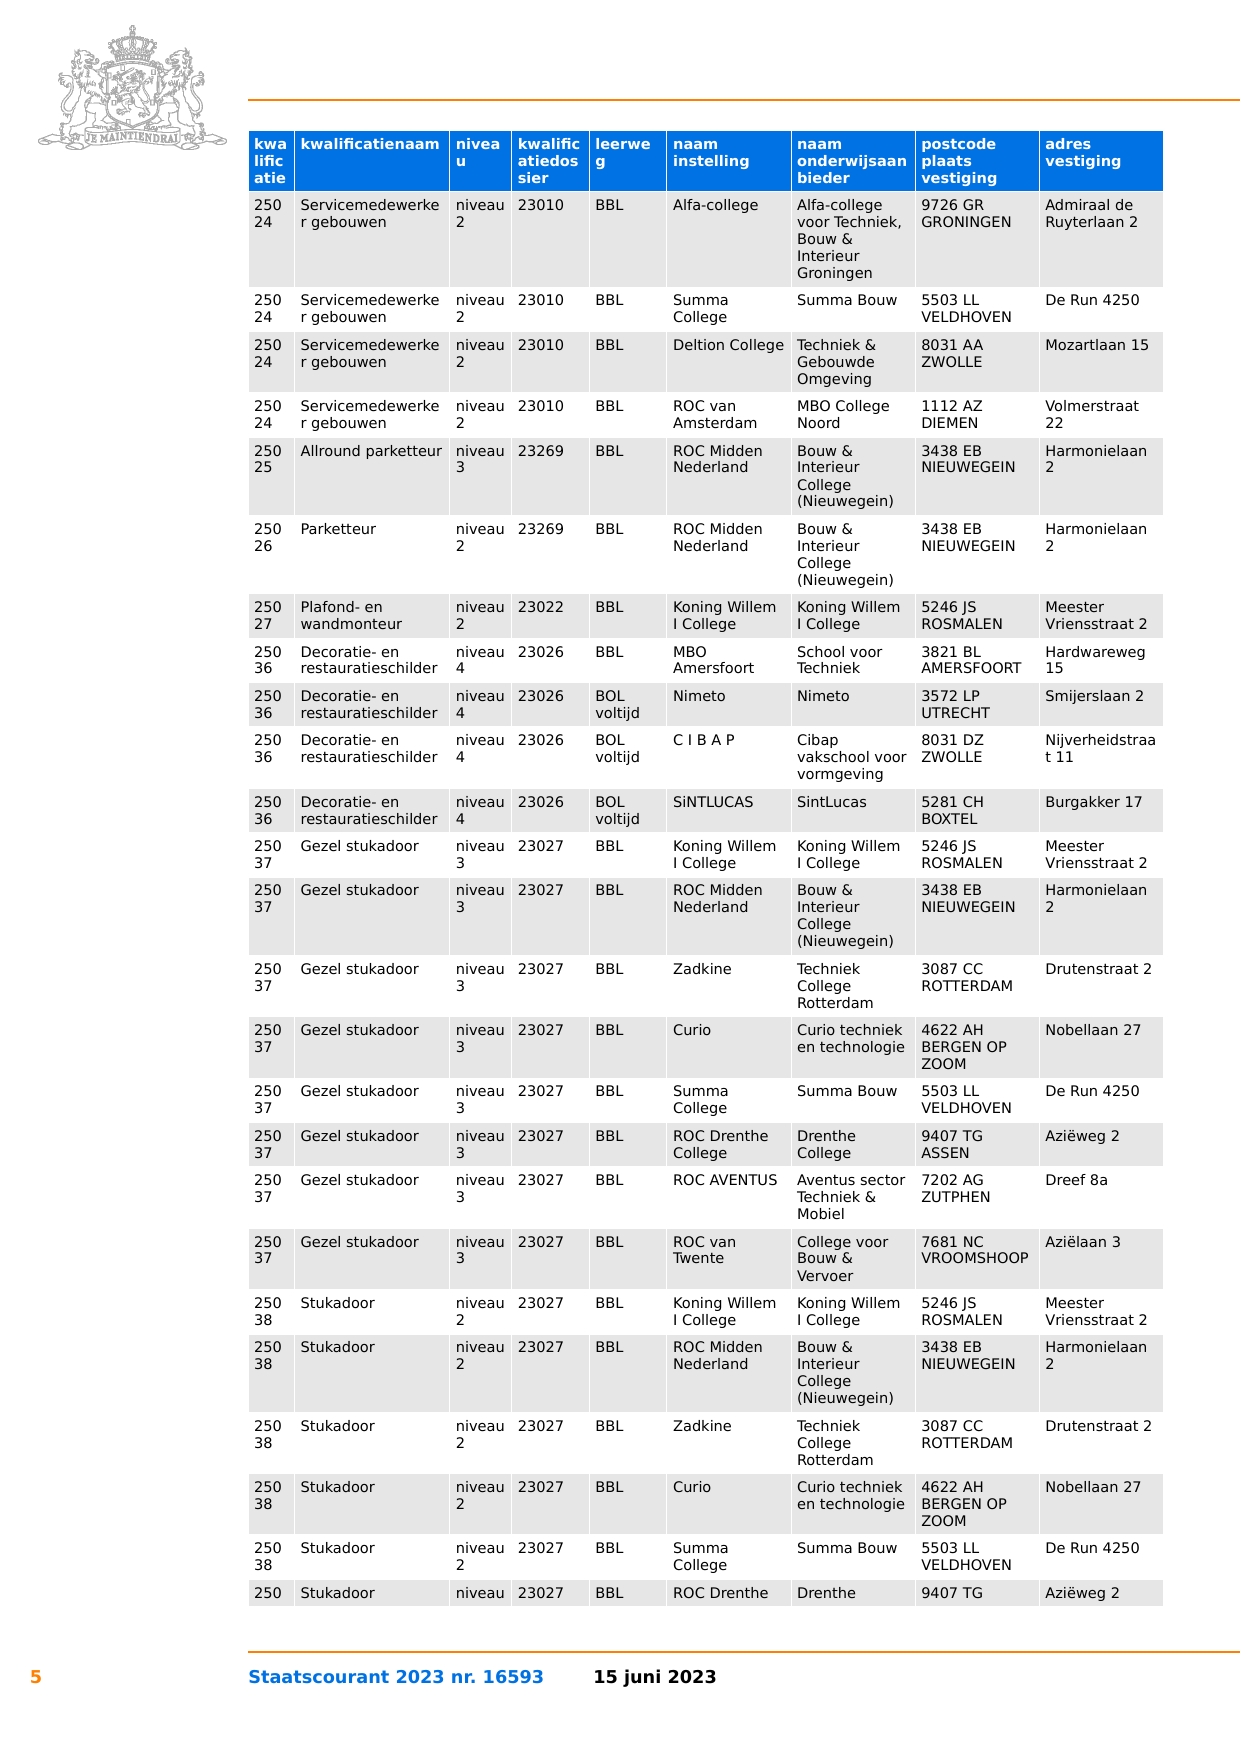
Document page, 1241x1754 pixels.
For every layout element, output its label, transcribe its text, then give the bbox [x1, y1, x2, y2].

table_header kwalificatiedossier [512, 131, 589, 191]
table_cell BBL [590, 833, 666, 877]
table_cell 3087 CC ROTTERDAM [916, 1413, 1039, 1473]
table_cell niveau 2 [450, 1290, 511, 1333]
table_cell 25038 [249, 1474, 294, 1534]
table_cell 25036 [249, 683, 294, 726]
table_cell De Run 4250 [1040, 1079, 1163, 1122]
table_cell BBL [590, 438, 666, 515]
table_cell Drenthe [792, 1580, 915, 1606]
table_cell niveau 3 [450, 1079, 511, 1122]
table_cell niveau 3 [450, 878, 511, 955]
table_cell 5503 LL VELDHOVEN [916, 288, 1039, 331]
table_cell Drutenstraat 2 [1040, 1413, 1163, 1473]
table_cell Curio [667, 1474, 791, 1534]
table_cell Servicemedewerker gebouwen [295, 393, 449, 437]
table_cell Parketteur [295, 516, 449, 593]
table_cell SiNTLUCAS [667, 789, 791, 832]
table_cell Harmonielaan 2 [1040, 516, 1163, 593]
table_cell Servicemedewerker gebouwen [295, 192, 449, 287]
table_cell niveau 3 [450, 1229, 511, 1289]
table_cell Gezel stukadoor [295, 956, 449, 1016]
table_cell 3438 EB NIEUWEGEIN [916, 878, 1039, 955]
table_cell Allround parketteur [295, 438, 449, 515]
table_cell 25037 [249, 833, 294, 877]
table_cell Harmonielaan 2 [1040, 1335, 1163, 1412]
table_cell Deltion College [667, 332, 791, 392]
table_cell De Run 4250 [1040, 288, 1163, 331]
table_cell Drenthe College [792, 1123, 915, 1166]
table_cell 25037 [249, 1123, 294, 1166]
table_cell niveau 2 [450, 192, 511, 287]
table_cell ROC Midden Nederland [667, 516, 791, 593]
table_cell BBL [590, 1123, 666, 1166]
table_cell Dreef 8a [1040, 1168, 1163, 1228]
table_cell Summa College [667, 1536, 791, 1579]
table_cell niveau 4 [450, 789, 511, 832]
table_cell Gezel stukadoor [295, 1017, 449, 1078]
table_cell 23027 [512, 878, 589, 955]
table_header niveau [450, 131, 511, 191]
table_cell niveau 3 [450, 1123, 511, 1166]
table_cell 7681 NC VROOMSHOOP [916, 1229, 1039, 1289]
table_cell 25024 [249, 192, 294, 287]
table_cell BBL [590, 1536, 666, 1579]
table_cell 23026 [512, 789, 589, 832]
table_cell niveau 2 [450, 332, 511, 392]
table_cell BBL [590, 1580, 666, 1606]
table_cell Bouw & Interieur College (Nieuwegein) [792, 1335, 915, 1412]
table_cell Nimeto [792, 683, 915, 726]
table_cell Decoratie- en restauratieschilder [295, 683, 449, 726]
table_cell 3438 EB NIEUWEGEIN [916, 1335, 1039, 1412]
table_cell BOL voltijd [590, 789, 666, 832]
table_cell 23027 [512, 1168, 589, 1228]
table_cell niveau 2 [450, 1536, 511, 1579]
table_cell niveau 4 [450, 639, 511, 682]
table_cell Koning Willem I College [667, 594, 791, 638]
table_cell niveau 2 [450, 1474, 511, 1534]
table_cell 23010 [512, 332, 589, 392]
table_cell BBL [590, 878, 666, 955]
table_cell Aziëweg 2 [1040, 1123, 1163, 1166]
table_cell 9726 GR GRONINGEN [916, 192, 1039, 287]
table_cell BBL [590, 956, 666, 1016]
table_header leerweg [590, 131, 666, 191]
table_cell 9407 TG ASSEN [916, 1123, 1039, 1166]
table_cell 25038 [249, 1290, 294, 1333]
table_cell Techniek College Rotterdam [792, 1413, 915, 1473]
table_cell Harmonielaan 2 [1040, 438, 1163, 515]
table_cell Servicemedewerker gebouwen [295, 288, 449, 331]
table_cell Aziëlaan 3 [1040, 1229, 1163, 1289]
table_cell 23027 [512, 1335, 589, 1412]
table_cell 7202 AG ZUTPHEN [916, 1168, 1039, 1228]
table_cell 25037 [249, 878, 294, 955]
table_cell MBO College Noord [792, 393, 915, 437]
table_cell Alfa-college [667, 192, 791, 287]
table_cell BBL [590, 1335, 666, 1412]
table_cell 23027 [512, 1229, 589, 1289]
table_cell Mozartlaan 15 [1040, 332, 1163, 392]
table_cell 23027 [512, 1474, 589, 1534]
table_cell Curio [667, 1017, 791, 1078]
table_cell Gezel stukadoor [295, 878, 449, 955]
table_cell Koning Willem I College [792, 1290, 915, 1333]
table_cell Gezel stukadoor [295, 1123, 449, 1166]
table_cell 25037 [249, 956, 294, 1016]
table_cell 3572 LP UTRECHT [916, 683, 1039, 726]
table_cell 23027 [512, 1017, 589, 1078]
table_cell 9407 TG [916, 1580, 1039, 1606]
table_cell Summa College [667, 1079, 791, 1122]
table_cell 4622 AH BERGEN OP ZOOM [916, 1017, 1039, 1078]
table_cell 23027 [512, 1580, 589, 1606]
table_cell niveau 3 [450, 833, 511, 877]
table_cell 25037 [249, 1168, 294, 1228]
table_cell Stukadoor [295, 1580, 449, 1606]
table_cell 25036 [249, 789, 294, 832]
table_cell 25027 [249, 594, 294, 638]
table_cell Decoratie- en restauratieschilder [295, 639, 449, 682]
table_cell ROC van Amsterdam [667, 393, 791, 437]
table_cell 5503 LL VELDHOVEN [916, 1079, 1039, 1122]
table_cell BBL [590, 594, 666, 638]
table_cell 23269 [512, 516, 589, 593]
table_cell Admiraal de Ruyterlaan 2 [1040, 192, 1163, 287]
table_cell School voor Techniek [792, 639, 915, 682]
table_cell SintLucas [792, 789, 915, 832]
table_cell Techniek College Rotterdam [792, 956, 915, 1016]
table_cell 5281 CH BOXTEL [916, 789, 1039, 832]
table_cell BBL [590, 192, 666, 287]
table_cell 250 [249, 1580, 294, 1606]
table_cell 23027 [512, 1413, 589, 1473]
table_cell Cibap vakschool voor vormgeving [792, 728, 915, 788]
table_cell BOL voltijd [590, 728, 666, 788]
table_cell BBL [590, 639, 666, 682]
table_cell 23026 [512, 683, 589, 726]
table_cell ROC Drenthe College [667, 1123, 791, 1166]
table_cell Koning Willem I College [792, 594, 915, 638]
table_cell 25037 [249, 1079, 294, 1122]
table_cell Summa College [667, 288, 791, 331]
table_cell 23269 [512, 438, 589, 515]
table_cell 3821 BL AMERSFOORT [916, 639, 1039, 682]
table_cell Hardwareweg 15 [1040, 639, 1163, 682]
table_cell niveau 3 [450, 956, 511, 1016]
table_cell niveau 2 [450, 393, 511, 437]
table_cell C I B A P [667, 728, 791, 788]
table_cell 25026 [249, 516, 294, 593]
table_cell 25025 [249, 438, 294, 515]
table_cell BBL [590, 288, 666, 331]
table_cell Decoratie- en restauratieschilder [295, 789, 449, 832]
table_cell BBL [590, 332, 666, 392]
table_cell 25036 [249, 728, 294, 788]
table_cell 23022 [512, 594, 589, 638]
table_cell Curio techniek en technologie [792, 1474, 915, 1534]
table_cell ROC AVENTUS [667, 1168, 791, 1228]
table_cell Burgakker 17 [1040, 789, 1163, 832]
table_cell niveau 3 [450, 1017, 511, 1078]
table_cell 3087 CC ROTTERDAM [916, 956, 1039, 1016]
table_cell Meester Vriensstraat 2 [1040, 1290, 1163, 1333]
table_cell 3438 EB NIEUWEGEIN [916, 516, 1039, 593]
table_cell Summa Bouw [792, 288, 915, 331]
table_cell Volmerstraat 22 [1040, 393, 1163, 437]
table_cell Koning Willem I College [792, 833, 915, 877]
table_cell BBL [590, 1017, 666, 1078]
table_cell Stukadoor [295, 1413, 449, 1473]
table_cell 25024 [249, 393, 294, 437]
table_cell Curio techniek en technologie [792, 1017, 915, 1078]
table_cell Summa Bouw [792, 1536, 915, 1579]
table_cell 23010 [512, 288, 589, 331]
table_cell Gezel stukadoor [295, 833, 449, 877]
table_cell niveau 2 [450, 1413, 511, 1473]
table_cell 5246 JS ROSMALEN [916, 1290, 1039, 1333]
table_cell Plafond- en wandmonteur [295, 594, 449, 638]
table_cell 25038 [249, 1536, 294, 1579]
table_cell BBL [590, 1079, 666, 1122]
table_cell 5246 JS ROSMALEN [916, 594, 1039, 638]
table_cell Techniek & Gebouwde Omgeving [792, 332, 915, 392]
table_cell Bouw & Interieur College (Nieuwegein) [792, 438, 915, 515]
table_cell Gezel stukadoor [295, 1079, 449, 1122]
table_cell MBO Amersfoort [667, 639, 791, 682]
table_cell niveau 4 [450, 683, 511, 726]
table_cell Nimeto [667, 683, 791, 726]
table_cell 8031 AA ZWOLLE [916, 332, 1039, 392]
table_header kwalificatienaam [295, 131, 449, 191]
table_cell 23026 [512, 728, 589, 788]
table_cell Decoratie- en restauratieschilder [295, 728, 449, 788]
table_cell 5246 JS ROSMALEN [916, 833, 1039, 877]
table_cell niveau 2 [450, 288, 511, 331]
table_cell Summa Bouw [792, 1079, 915, 1122]
table_cell 23010 [512, 393, 589, 437]
table_cell Servicemedewerker gebouwen [295, 332, 449, 392]
table_cell 23026 [512, 639, 589, 682]
table_cell Koning Willem I College [667, 833, 791, 877]
table_header adres vestiging [1040, 131, 1163, 191]
table_cell 23010 [512, 192, 589, 287]
table_cell Bouw & Interieur College (Nieuwegein) [792, 878, 915, 955]
table_cell 23027 [512, 833, 589, 877]
table_cell 4622 AH BERGEN OP ZOOM [916, 1474, 1039, 1534]
table_cell 23027 [512, 1290, 589, 1333]
table_cell ROC Drenthe [667, 1580, 791, 1606]
table_cell BBL [590, 1413, 666, 1473]
table_cell Stukadoor [295, 1474, 449, 1534]
table_cell niveau 2 [450, 594, 511, 638]
table_cell Gezel stukadoor [295, 1168, 449, 1228]
table_cell niveau 2 [450, 516, 511, 593]
table_cell 3438 EB NIEUWEGEIN [916, 438, 1039, 515]
table_cell 8031 DZ ZWOLLE [916, 728, 1039, 788]
table_header postcode plaats vestiging [916, 131, 1039, 191]
table_cell Harmonielaan 2 [1040, 878, 1163, 955]
table_cell Stukadoor [295, 1290, 449, 1333]
table_cell BBL [590, 516, 666, 593]
table_cell ROC van Twente [667, 1229, 791, 1289]
table_cell College voor Bouw & Vervoer [792, 1229, 915, 1289]
table_cell 23027 [512, 1536, 589, 1579]
table_header naam instelling [667, 131, 791, 191]
table_cell ROC Midden Nederland [667, 1335, 791, 1412]
table_cell 25036 [249, 639, 294, 682]
table_cell Meester Vriensstraat 2 [1040, 594, 1163, 638]
table_cell 23027 [512, 956, 589, 1016]
table_cell 25038 [249, 1413, 294, 1473]
table_cell Smijerslaan 2 [1040, 683, 1163, 726]
table_cell Gezel stukadoor [295, 1229, 449, 1289]
table_cell BBL [590, 1474, 666, 1534]
table_cell 1112 AZ DIEMEN [916, 393, 1039, 437]
table_cell Zadkine [667, 956, 791, 1016]
table_cell 25024 [249, 332, 294, 392]
table_cell BBL [590, 393, 666, 437]
table_cell 25037 [249, 1017, 294, 1078]
table_cell 25037 [249, 1229, 294, 1289]
table_cell BOL voltijd [590, 683, 666, 726]
table_cell Aventus sector Techniek & Mobiel [792, 1168, 915, 1228]
table_cell Aziëweg 2 [1040, 1580, 1163, 1606]
table_cell niveau 2 [450, 1335, 511, 1412]
table_cell Nobellaan 27 [1040, 1017, 1163, 1078]
table_cell Nijverheidstraat 11 [1040, 728, 1163, 788]
table_cell Alfa-college voor Techniek, Bouw & Interieur Groningen [792, 192, 915, 287]
table_cell Bouw & Interieur College (Nieuwegein) [792, 516, 915, 593]
table_cell ROC Midden Nederland [667, 878, 791, 955]
table_cell BBL [590, 1168, 666, 1228]
table_header naam onderwijsaanbieder [792, 131, 915, 191]
table_cell Koning Willem I College [667, 1290, 791, 1333]
table_cell Stukadoor [295, 1536, 449, 1579]
table_cell Zadkine [667, 1413, 791, 1473]
table_cell 5503 LL VELDHOVEN [916, 1536, 1039, 1579]
table_cell 25024 [249, 288, 294, 331]
table_header kwalificatie [249, 131, 294, 191]
table_cell BBL [590, 1290, 666, 1333]
table_cell niveau 3 [450, 438, 511, 515]
table_cell BBL [590, 1229, 666, 1289]
table_cell Nobellaan 27 [1040, 1474, 1163, 1534]
table_cell 23027 [512, 1079, 589, 1122]
table_cell 25038 [249, 1335, 294, 1412]
table_cell 23027 [512, 1123, 589, 1166]
picture [38, 25, 227, 150]
table_cell ROC Midden Nederland [667, 438, 791, 515]
table_cell Stukadoor [295, 1335, 449, 1412]
table_cell De Run 4250 [1040, 1536, 1163, 1579]
table_cell niveau 3 [450, 1168, 511, 1228]
table_cell niveau 4 [450, 728, 511, 788]
table_cell Drutenstraat 2 [1040, 956, 1163, 1016]
table_cell Meester Vriensstraat 2 [1040, 833, 1163, 877]
table_cell niveau [450, 1580, 511, 1606]
